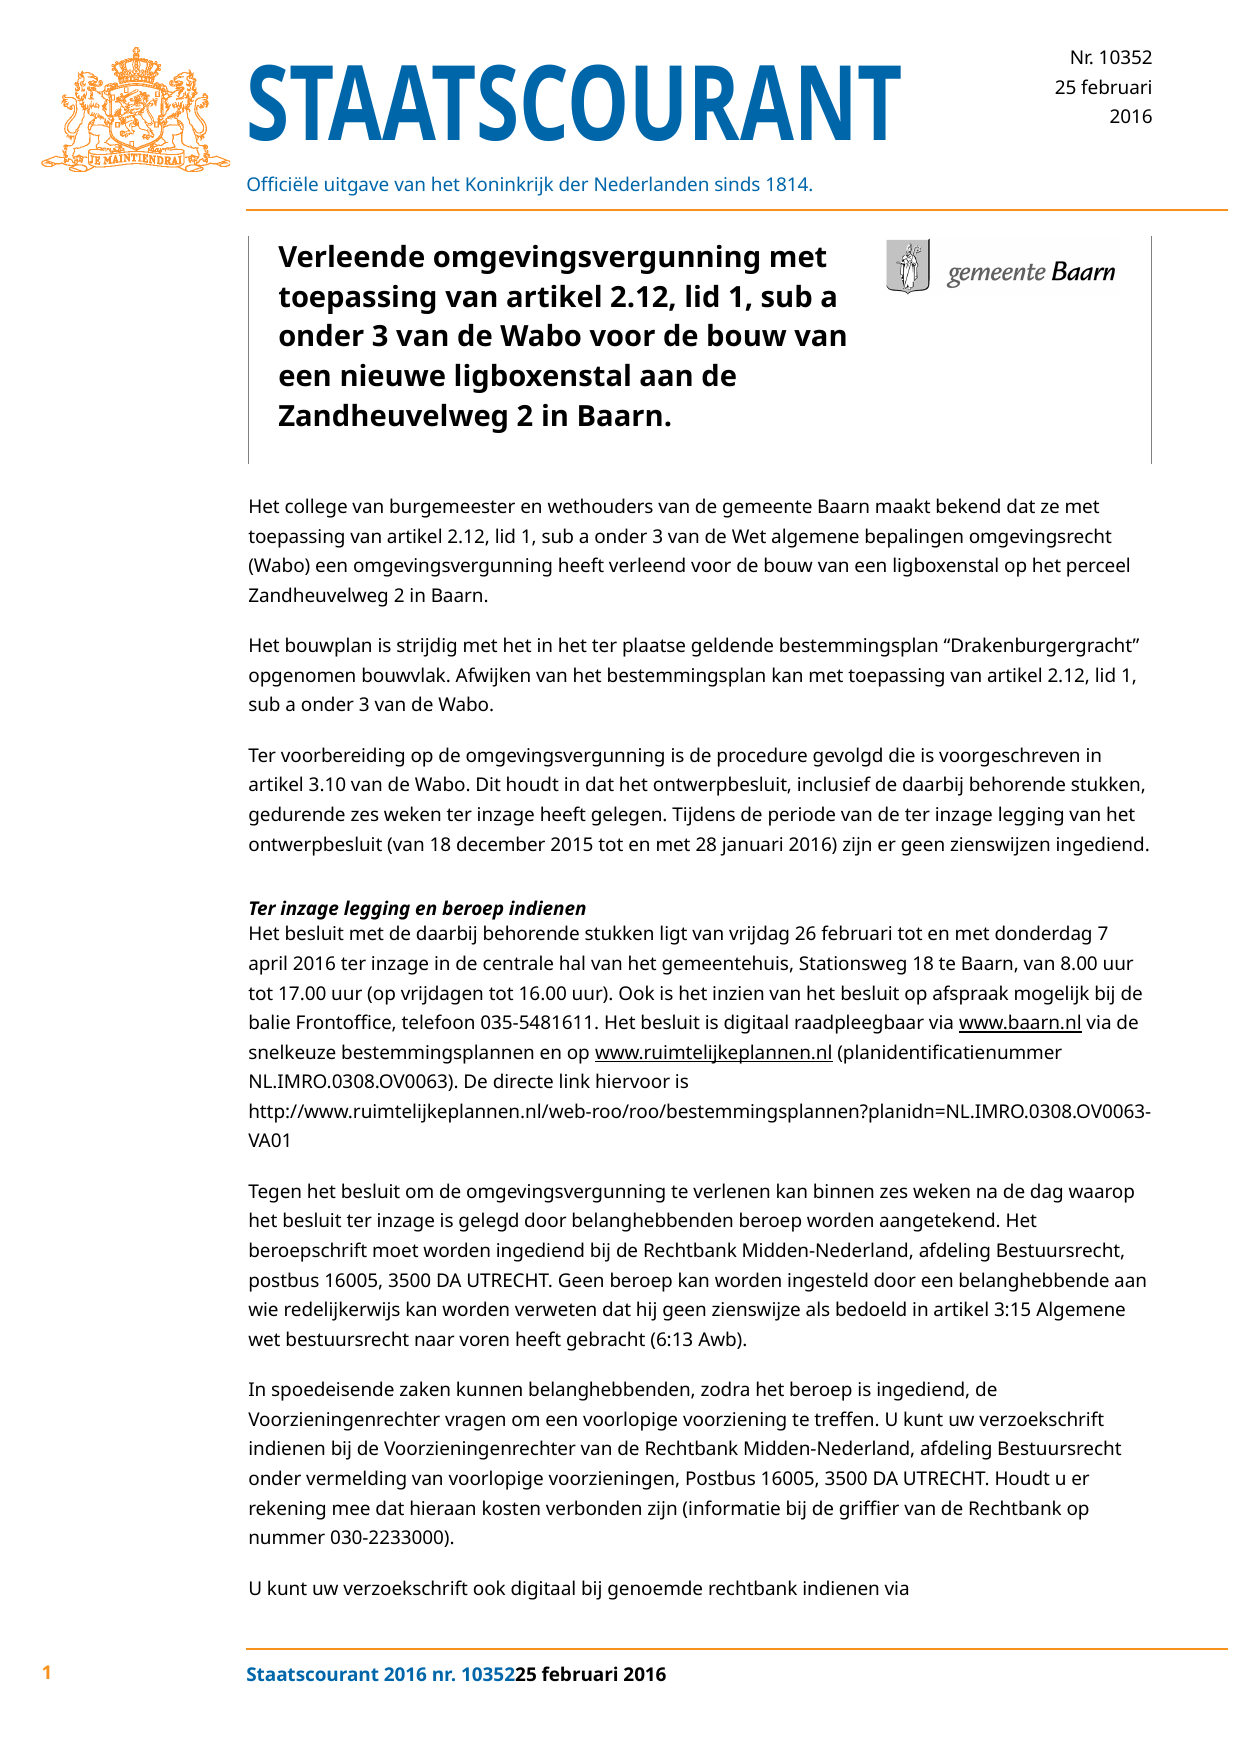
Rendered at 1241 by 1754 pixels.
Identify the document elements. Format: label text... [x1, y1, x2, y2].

picture [41, 47, 231, 172]
table_header [850, 236, 1151, 464]
text Ter voorbereiding op de omgevingsvergunning is de procedure gevolgd die is voorgeschreven in artikel 3.10 van de Wabo. Dit houdt in dat het ontwerpbesluit, inclusief de daarbij behorende stukken, gedurende zes weken ter inzage heeft gelegen. Tijdens de periode van de ter inzage legging van het ontwerpbesluit (van 18 december 2015 tot en met 28 januari 2016) zijn er geen zienswijzen ingediend. [248, 742, 1152, 857]
text Ter inzage legging en beroep indienen [248, 895, 1152, 921]
text Het college van burgemeester en wethouders van de gemeente Baarn maakt bekend dat ze met toepassing van artikel 2.12, lid 1, sub a onder 3 van de Wet algemene bepalingen omgevingsrecht (Wabo) een omgevingsvergunning heeft verleend voor de bouw van een ligboxenstal op het perceel Zandheuvelweg 2 in Baarn. [248, 493, 1152, 608]
text Tegen het besluit om de omgevingsvergunning te verlenen kan binnen zes weken na de dag waarop het besluit ter inzage is gelegd door belanghebbenden beroep worden aangetekend. Het beroepschrift moet worden ingediend bij de Rechtbank Midden-Nederland, afdeling Bestuursrecht, postbus 16005, 3500 DA UTRECHT. Geen beroep kan worden ingesteld door een belanghebbende aan wie redelijkerwijs kan worden verweten dat hij geen zienswijze als bedoeld in artikel 3:15 Algemene wet bestuursrecht naar voren heeft gebracht (6:13 Awb). [248, 1178, 1152, 1352]
table_header Verleende omgevingsvergunning met toepassing van artikel 2.12, lid 1, sub a onder 3 van de Wabo voor de bouw van een nieuwe ligboxenstal aan de Zandheuvelweg 2 in Baarn. [249, 236, 850, 464]
text In spoedeisende zaken kunnen belanghebbenden, zodra het beroep is ingediend, de Voorzieningenrechter vragen om een voorlopige voorziening te treffen. U kunt uw verzoekschrift indienen bij de Voorzieningenrechter van de Rechtbank Midden-Nederland, afdeling Bestuursrecht onder vermelding van voorlopige voorzieningen, Postbus 16005, 3500 DA UTRECHT. Houdt u er rekening mee dat hieraan kosten verbonden zijn (informatie bij de griffier van de Rechtbank op nummer 030-2233000). [248, 1376, 1152, 1550]
text U kunt uw verzoekschrift ook digitaal bij genoemde rechtbank indienen via [248, 1575, 1152, 1600]
picture [882, 236, 1119, 296]
text Het besluit met de daarbij behorende stukken ligt van vrijdag 26 februari tot en met donderdag 7 april 2016 ter inzage in de centrale hal van het gemeentehuis, Stationsweg 18 te Baarn, van 8.00 uur tot 17.00 uur (op vrijdagen tot 16.00 uur). Ook is het inzien van het besluit op afspraak mogelijk bij de balie Frontoffice, telefoon 035-5481611. Het besluit is digitaal raadpleegbaar via www.baarn.nl via de snelkeuze bestemmingsplannen en op www.ruimtelijkeplannen.nl (planidentificatienummer NL.IMRO.0308.OV0063). De directe link hiervoor is http://www.ruimtelijkeplannen.nl/web-roo/roo/bestemmingsplannen?planidn=NL.IMRO.0308.OV0063-VA01 [248, 921, 1152, 1153]
text Het bouwplan is strijdig met het in het ter plaatse geldende bestemmingsplan “Drakenburgergracht” opgenomen bouwvlak. Afwijken van het bestemmingsplan kan met toepassing van artikel 2.12, lid 1, sub a onder 3 van de Wabo. [248, 632, 1152, 717]
